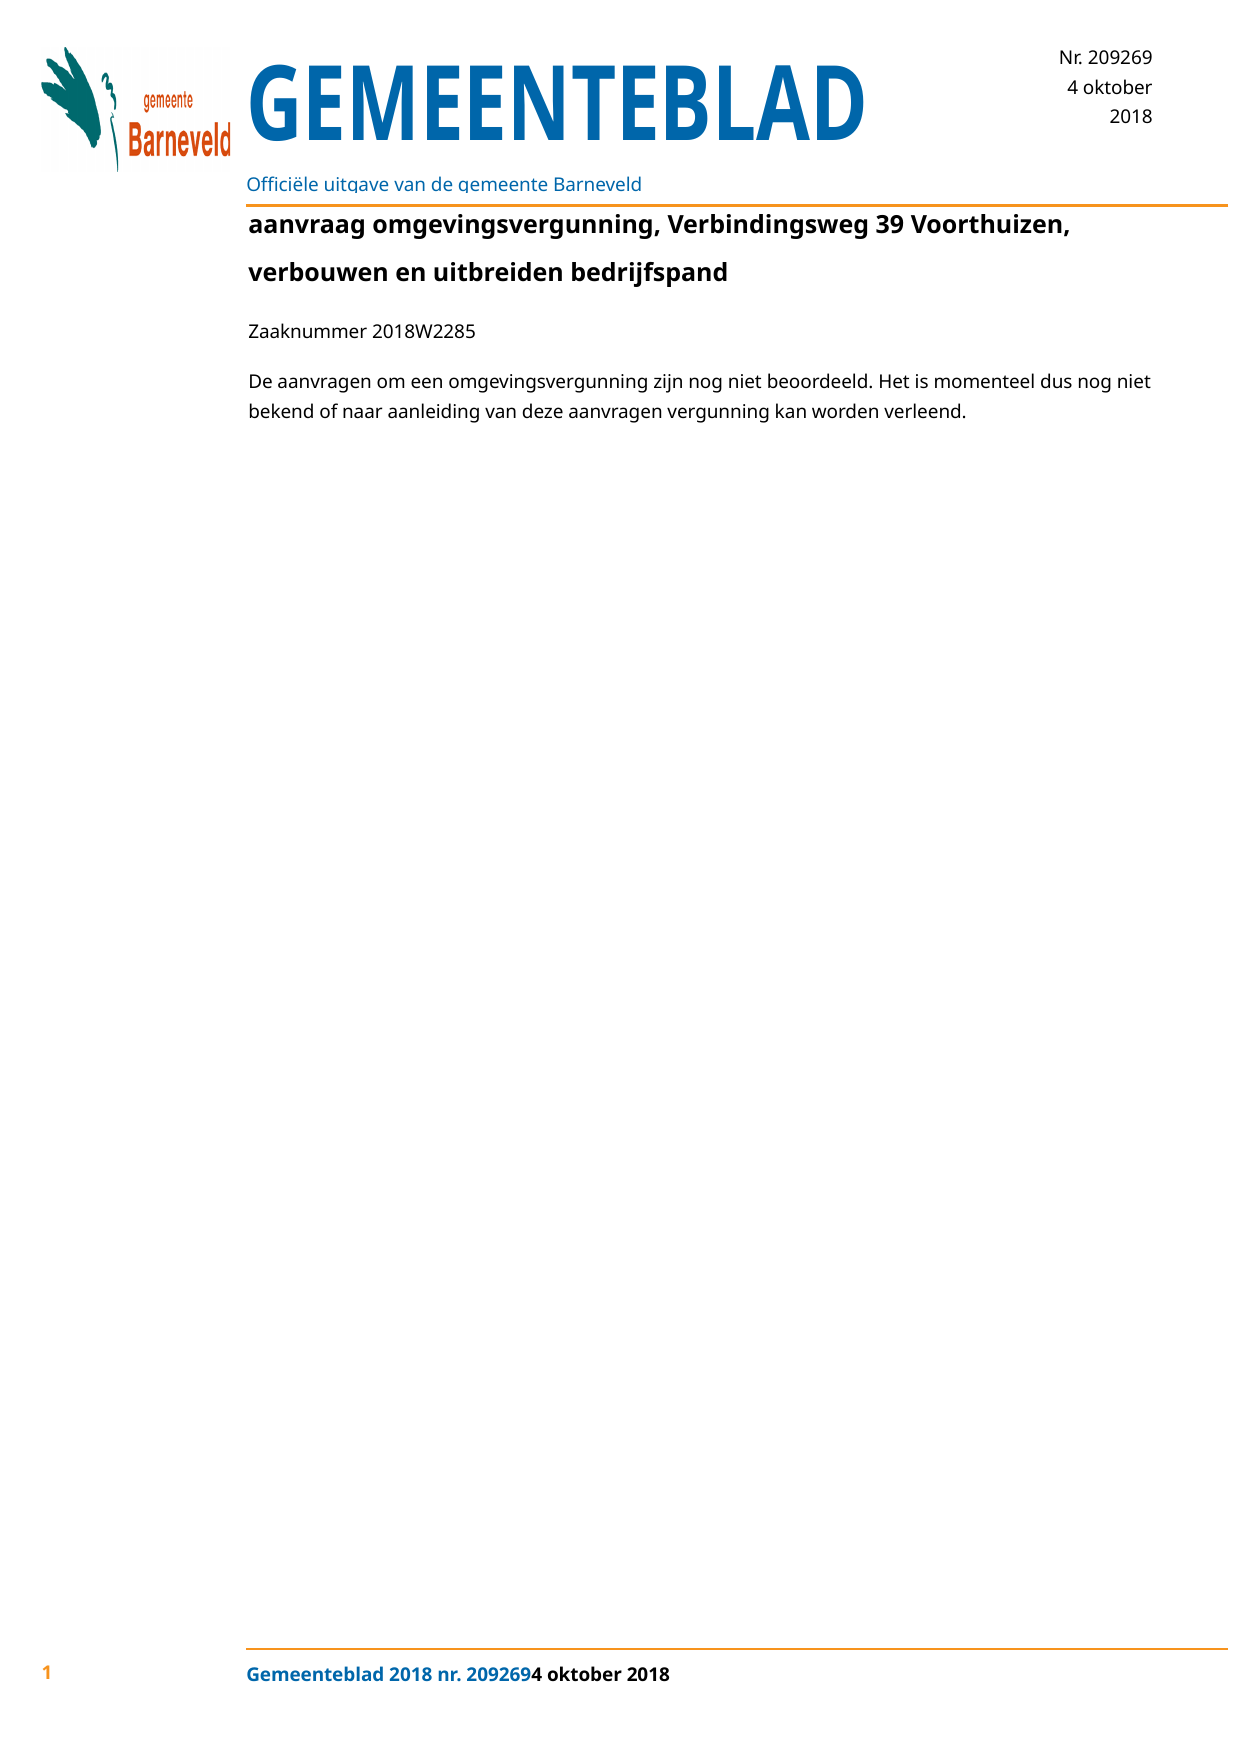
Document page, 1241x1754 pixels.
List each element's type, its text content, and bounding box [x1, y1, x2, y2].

text De aanvragen om een omgevingsvergunning zijn nog niet beoordeeld. Het is momenteel dus nog niet bekend of naar aanleiding van deze aanvragen vergunning kan worden verleend. [248, 368, 1152, 424]
picture [41, 47, 231, 172]
text aanvraag omgevingsvergunning, Verbindingsweg 39 Voorthuizen, verbouwen en uitbreiden bedrijfspand [248, 207, 1152, 288]
text Zaaknummer 2018W2285 [248, 318, 1152, 344]
